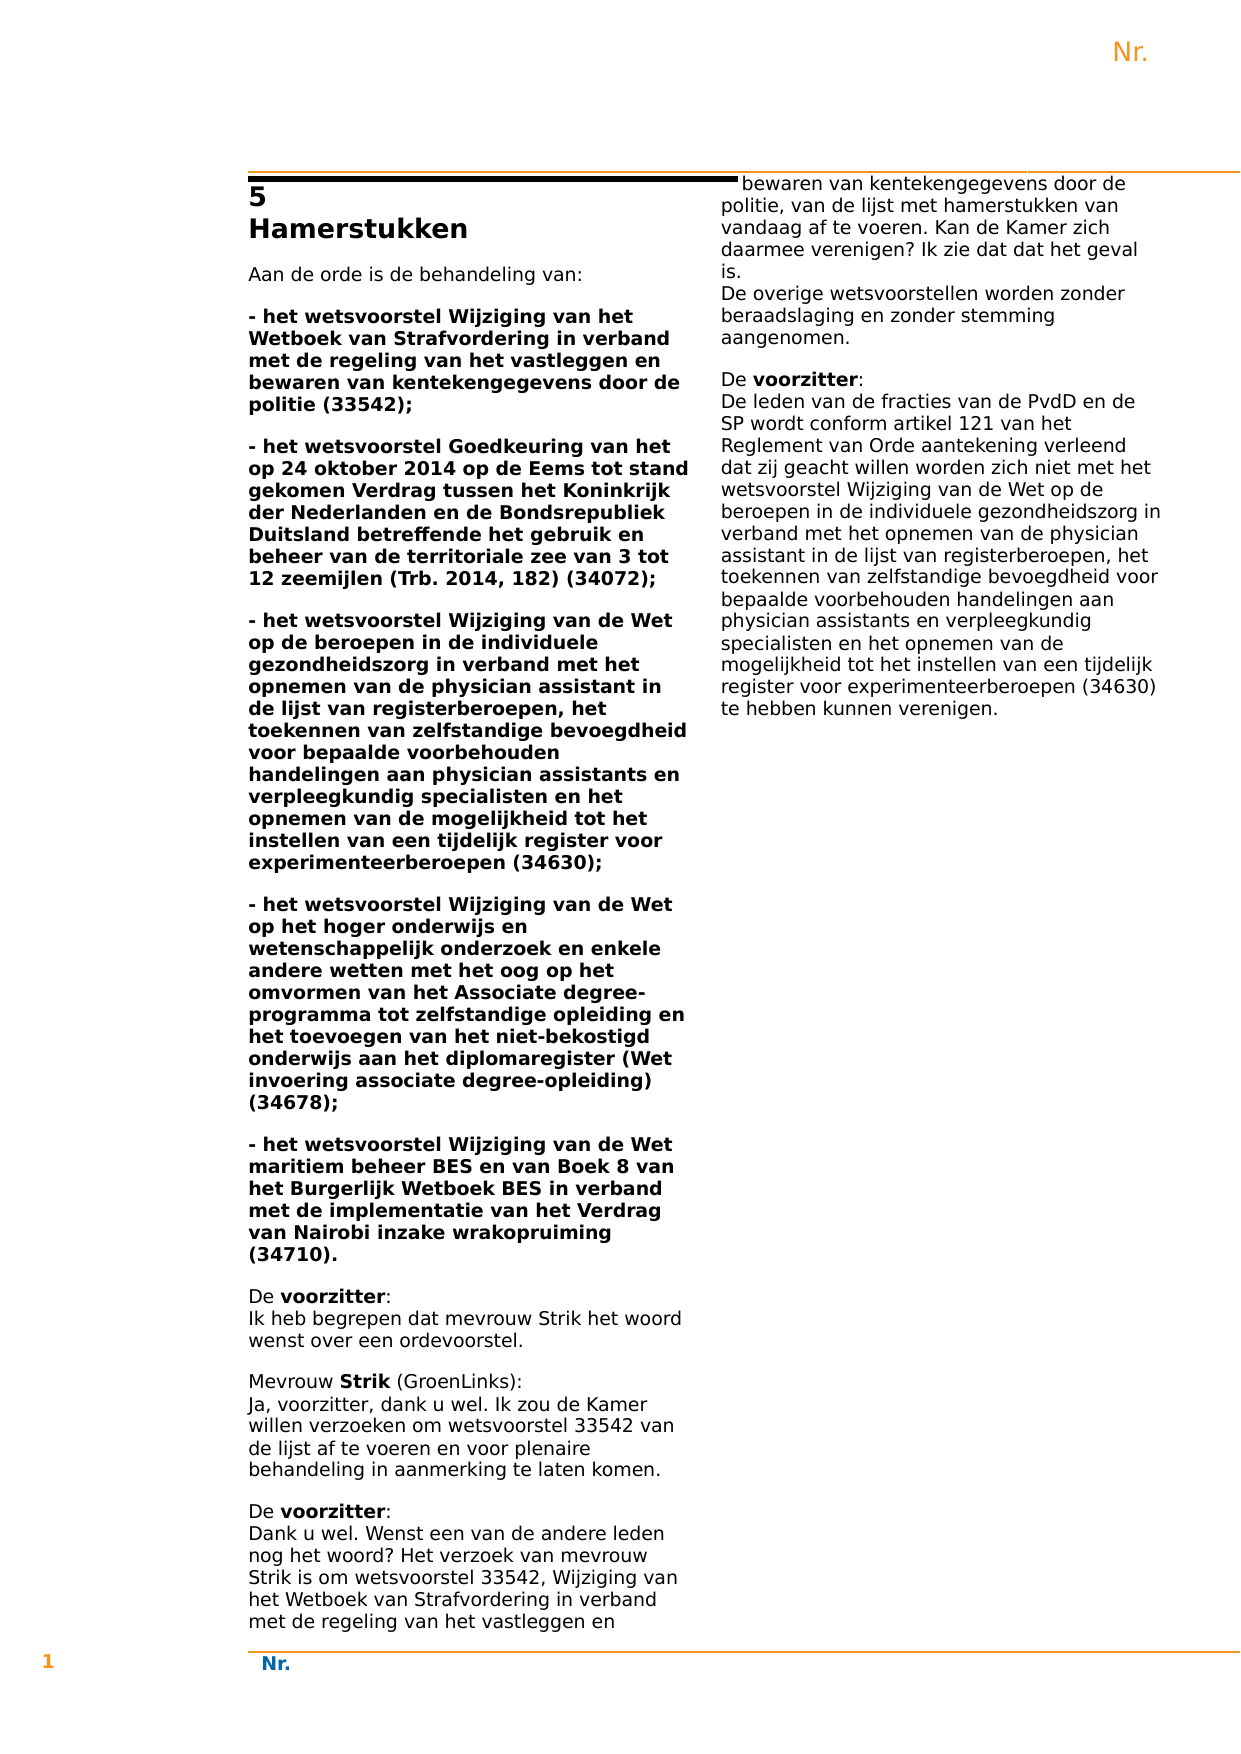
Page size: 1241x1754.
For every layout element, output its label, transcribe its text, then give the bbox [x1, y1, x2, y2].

text De voorzitter: [248, 1286, 691, 1307]
title 5 Hamerstukken [248, 182, 691, 244]
text De voorzitter: [248, 1501, 691, 1523]
text De leden van de fracties van de PvdD en de SP wordt conform artikel 121 van het Reglement van Orde aantekening verleend dat zij geacht willen worden zich niet met het wetsvoorstel Wijziging van de Wet op de beroepen in de individuele gezondheidszorg in verband met het opnemen van de physician assistant in de lijst van registerberoepen, het toekennen van zelfstandige bevoegdheid voor bepaalde voorbehouden handelingen aan physician assistants en verpleegkundig specialisten en het opnemen van de mogelijkheid tot het instellen van een tijdelijk register voor experimenteerberoepen (34630) te hebben kunnen verenigen. [721, 391, 1163, 720]
text Mevrouw Strik (GroenLinks): [248, 1371, 691, 1393]
text Ik heb begrepen dat mevrouw Strik het woord wenst over een ordevoorstel. [248, 1307, 691, 1351]
text - het wetsvoorstel Wijziging van de Wet op de beroepen in de individuele gezondheidszorg in verband met het opnemen van de physician assistant in de lijst van registerberoepen, het toekennen van zelfstandige bevoegdheid voor bepaalde voorbehouden handelingen aan physician assistants en verpleegkundig specialisten en het opnemen van de mogelijkheid tot het instellen van een tijdelijk register voor experimenteerberoepen (34630); [248, 610, 691, 874]
text bewaren van kentekengegevens door de politie, van de lijst met hamerstukken van vandaag af te voeren. Kan de Kamer zich daarmee verenigen? Ik zie dat dat het geval is. [721, 173, 1163, 283]
text - het wetsvoorstel Goedkeuring van het op 24 oktober 2014 op de Eems tot stand gekomen Verdrag tussen het Koninkrijk der Nederlanden en de Bondsrepubliek Duitsland betreffende het gebruik en beheer van de territoriale zee van 3 tot 12 zeemijlen (Trb. 2014, 182) (34072); [248, 436, 691, 590]
text De overige wetsvoorstellen worden zonder beraadslaging en zonder stemming aangenomen. [721, 283, 1163, 349]
text - het wetsvoorstel Wijziging van de Wet op het hoger onderwijs en wetenschappelijk onderzoek en enkele andere wetten met het oog op het omvormen van het Associate degree-programma tot zelfstandige opleiding en het toevoegen van het niet-bekostigd onderwijs aan het diplomaregister (Wet invoering associate degree-opleiding) (34678); [248, 894, 691, 1114]
text - het wetsvoorstel Wijziging van het Wetboek van Strafvordering in verband met de regeling van het vastleggen en bewaren van kentekengegevens door de politie (33542); [248, 306, 691, 416]
text Aan de orde is de behandeling van: [248, 264, 691, 286]
text - het wetsvoorstel Wijziging van de Wet maritiem beheer BES en van Boek 8 van het Burgerlijk Wetboek BES in verband met de implementatie van het Verdrag van Nairobi inzake wrakopruiming (34710). [248, 1134, 691, 1266]
text Dank u wel. Wenst een van de andere leden nog het woord? Het verzoek van mevrouw Strik is om wetsvoorstel 33542, Wijziging van het Wetboek van Strafvordering in verband met de regeling van het vastleggen en [248, 1523, 691, 1633]
text De voorzitter: [721, 369, 1163, 391]
text Ja, voorzitter, dank u wel. Ik zou de Kamer willen verzoeken om wetsvoorstel 33542 van de lijst af te voeren en voor plenaire behandeling in aanmerking te laten komen. [248, 1393, 691, 1481]
